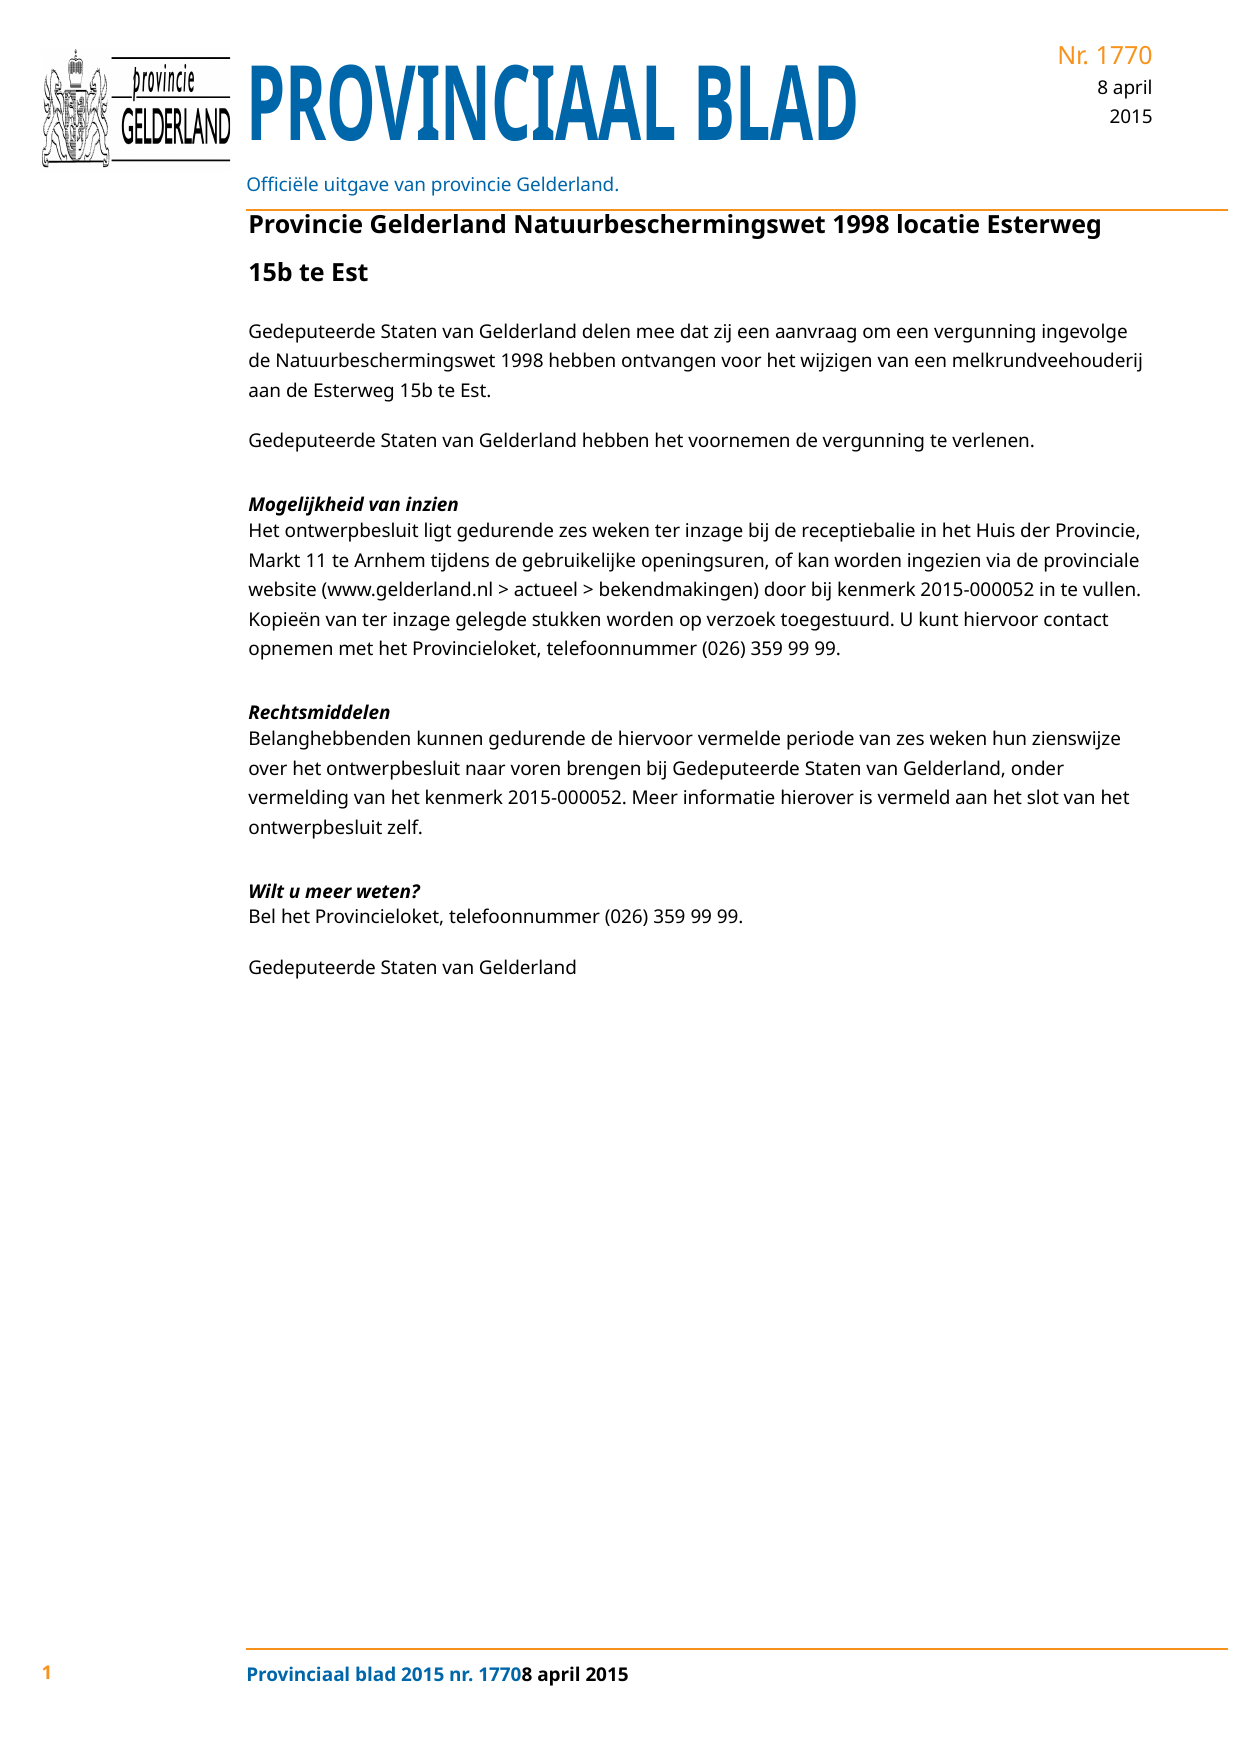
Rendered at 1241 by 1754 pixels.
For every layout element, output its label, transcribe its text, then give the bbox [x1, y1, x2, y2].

text Rechtsmiddelen [248, 699, 1152, 725]
text Provincie Gelderland Natuurbeschermingswet 1998 locatie Esterweg 15b te Est [248, 211, 1152, 288]
text Bel het Provincieloket, telefoonnummer (026) 359 99 99. [248, 904, 1152, 929]
text Wilt u meer weten? [248, 878, 1152, 904]
text Het ontwerpbesluit ligt gedurende zes weken ter inzage bij de receptiebalie in het Huis der Provincie, Markt 11 te Arnhem tijdens de gebruikelijke openingsuren, of kan worden ingezien via de provinciale website (www.gelderland.nl > actueel > bekendmakingen) door bij kenmerk 2015-000052 in te vullen. Kopieën van ter inzage gelegde stukken worden op verzoek toegestuurd. U kunt hiervoor contact opnemen met het Provincieloket, telefoonnummer (026) 359 99 99. [248, 517, 1152, 661]
text Belanghebbenden kunnen gedurende de hiervoor vermelde periode van zes weken hun zienswijze over het ontwerpbesluit naar voren brengen bij Gedeputeerde Staten van Gelderland, onder vermelding van het kenmerk 2015-000052. Meer informatie hierover is vermeld aan het slot van het ontwerpbesluit zelf. [248, 725, 1152, 840]
text Gedeputeerde Staten van Gelderland [248, 954, 1152, 980]
picture [41, 47, 231, 172]
text Gedeputeerde Staten van Gelderland hebben het voornemen de vergunning te verlenen. [248, 427, 1152, 453]
text Mogelijkheid van inzien [248, 491, 1152, 517]
text Gedeputeerde Staten van Gelderland delen mee dat zij een aanvraag om een vergunning ingevolge de Natuurbeschermingswet 1998 hebben ontvangen voor het wijzigen van een melkrundveehouderij aan de Esterweg 15b te Est. [248, 318, 1152, 403]
